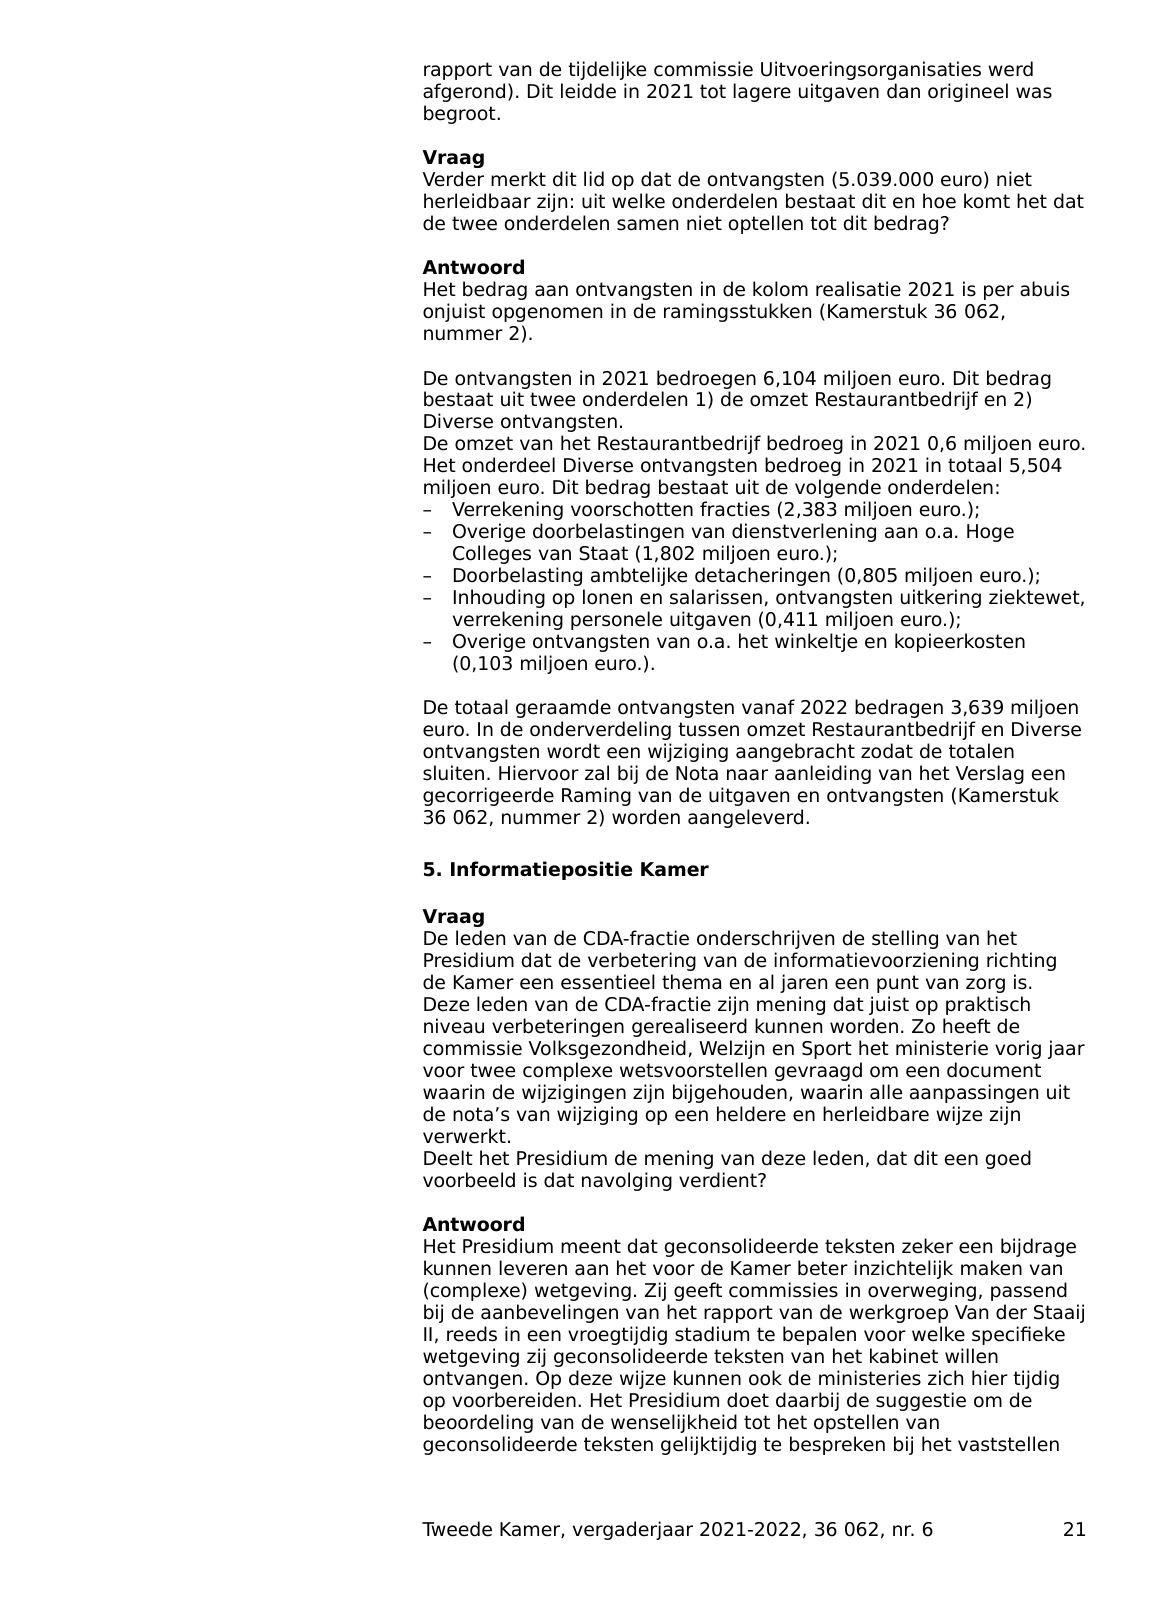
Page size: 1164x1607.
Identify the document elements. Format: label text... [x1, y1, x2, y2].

text De omzet van het Restaurantbedrijf bedroeg in 2021 0,6 miljoen euro. Het onderdeel Diverse ontvangsten bedroeg in 2021 in totaal 5,504 miljoen euro. Dit bedrag bestaat uit de volgende onderdelen: [422, 433, 1087, 499]
text Vraag [422, 906, 1087, 928]
text Verder merkt dit lid op dat de ontvangsten (5.039.000 euro) niet herleidbaar zijn: uit welke onderdelen bestaat dit en hoe komt het dat de twee onderdelen samen niet optellen tot dit bedrag? [422, 169, 1087, 235]
text Het Presidium meent dat geconsolideerde teksten zeker een bijdrage kunnen leveren aan het voor de Kamer beter inzichtelijk maken van (complexe) wetgeving. Zij geeft commissies in overweging, passend bij de aanbevelingen van het rapport van de werkgroep Van der Staaij II, reeds in een vroegtijdig stadium te bepalen voor welke specifieke wetgeving zij geconsolideerde teksten van het kabinet willen ontvangen. Op deze wijze kunnen ook de ministeries zich hier tijdig op voorbereiden. Het Presidium doet daarbij de suggestie om de beoordeling van de wenselijkheid tot het opstellen van geconsolideerde teksten gelijktijdig te bespreken bij het vaststellen [422, 1236, 1087, 1456]
text Het bedrag aan ontvangsten in de kolom realisatie 2021 is per abuis onjuist opgenomen in de ramingsstukken (Kamerstuk 36 062, nummer 2). [422, 279, 1087, 345]
text – Doorbelasting ambtelijke detacheringen (0,805 miljoen euro.); [422, 565, 1087, 587]
text – Inhouding op lonen en salarissen, ontvangsten uitkering ziektewet, verrekening personele uitgaven (0,411 miljoen euro.); [422, 587, 1087, 631]
text Deelt het Presidium de mening van deze leden, dat dit een goed voorbeeld is dat navolging verdient? [422, 1148, 1087, 1192]
text Vraag [422, 147, 1087, 169]
text De totaal geraamde ontvangsten vanaf 2022 bedragen 3,639 miljoen euro. In de onderverdeling tussen omzet Restaurantbedrijf en Diverse ontvangsten wordt een wijziging aangebracht zodat de totalen sluiten. Hiervoor zal bij de Nota naar aanleiding van het Verslag een gecorrigeerde Raming van de uitgaven en ontvangsten (Kamerstuk 36 062, nummer 2) worden aangeleverd. [422, 697, 1087, 829]
text De ontvangsten in 2021 bedroegen 6,104 miljoen euro. Dit bedrag bestaat uit twee onderdelen 1) de omzet Restaurantbedrijf en 2) Diverse ontvangsten. [422, 367, 1087, 433]
text Antwoord [422, 1214, 1087, 1236]
subtitle 5. Informatiepositie Kamer [422, 859, 1087, 881]
text rapport van de tijdelijke commissie Uitvoeringsorganisaties werd afgerond). Dit leidde in 2021 tot lagere uitgaven dan origineel was begroot. [422, 59, 1087, 125]
text – Verrekening voorschotten fracties (2,383 miljoen euro.); [422, 499, 1087, 521]
text – Overige doorbelastingen van dienstverlening aan o.a. Hoge Colleges van Staat (1,802 miljoen euro.); [422, 521, 1087, 565]
text – Overige ontvangsten van o.a. het winkeltje en kopieerkosten (0,103 miljoen euro.). [422, 631, 1087, 675]
text De leden van de CDA-fractie onderschrijven de stelling van het Presidium dat de verbetering van de informatievoorziening richting de Kamer een essentieel thema en al jaren een punt van zorg is. Deze leden van de CDA-fractie zijn mening dat juist op praktisch niveau verbeteringen gerealiseerd kunnen worden. Zo heeft de commissie Volksgezondheid, Welzijn en Sport het ministerie vorig jaar voor twee complexe wetsvoorstellen gevraagd om een document waarin de wijzigingen zijn bijgehouden, waarin alle aanpassingen uit de nota’s van wijziging op een heldere en herleidbare wijze zijn verwerkt. [422, 928, 1087, 1148]
text Antwoord [422, 257, 1087, 279]
